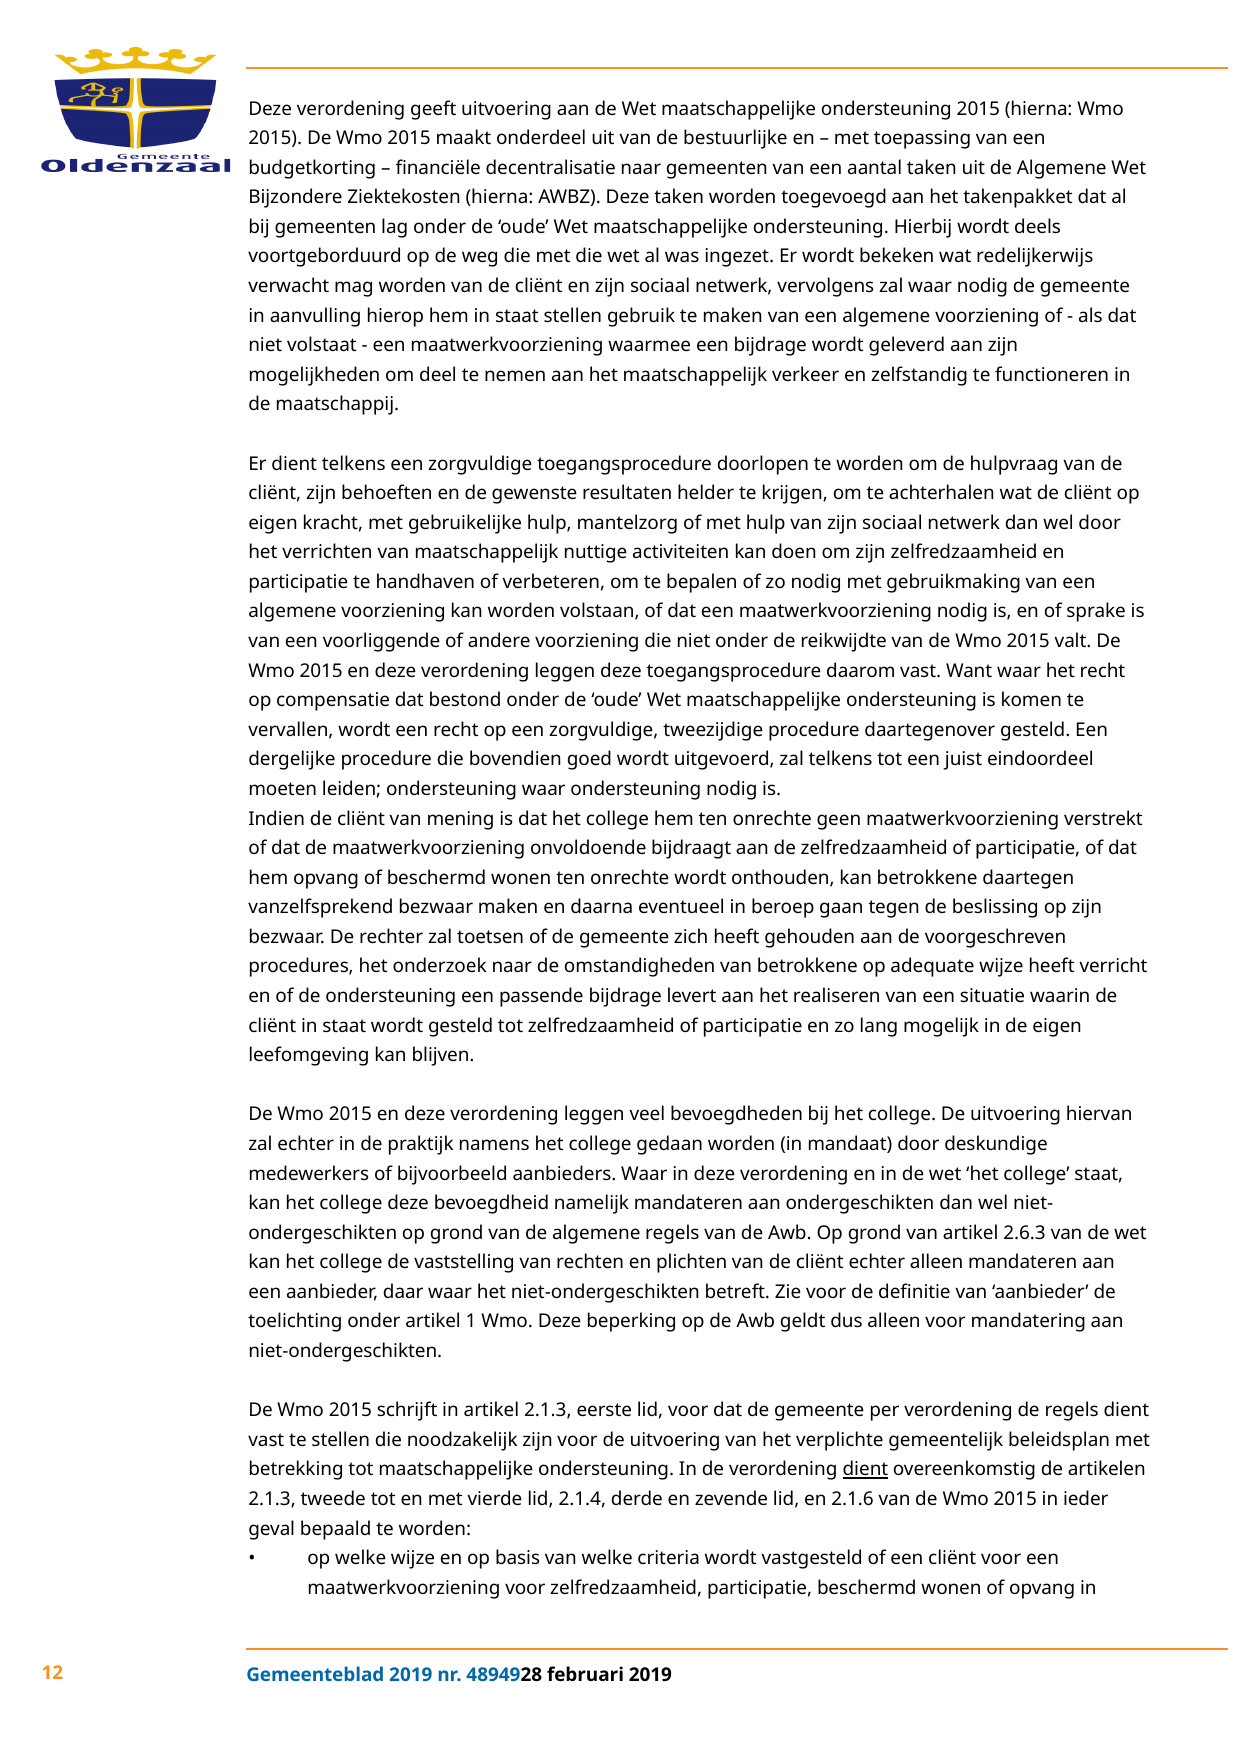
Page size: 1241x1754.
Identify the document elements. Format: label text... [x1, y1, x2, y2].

text Deze verordening geeft uitvoering aan de Wet maatschappelijke ondersteuning 2015 (hierna: Wmo 2015). De Wmo 2015 maakt onderdeel uit van de bestuurlijke en – met toepassing van een budgetkorting – financiële decentralisatie naar gemeenten van een aantal taken uit de Algemene Wet Bijzondere Ziektekosten (hierna: AWBZ). Deze taken worden toegevoegd aan het takenpakket dat al bij gemeenten lag onder de ‘oude’ Wet maatschappelijke ondersteuning. Hierbij wordt deels voortgeborduurd op de weg die met die wet al was ingezet. Er wordt bekeken wat redelijkerwijs verwacht mag worden van de cliënt en zijn sociaal netwerk, vervolgens zal waar nodig de gemeente in aanvulling hierop hem in staat stellen gebruik te maken van een algemene voorziening of - als dat niet volstaat - een maatwerkvoorziening waarmee een bijdrage wordt geleverd aan zijn mogelijkheden om deel te nemen aan het maatschappelijk verkeer en zelfstandig te functioneren in de maatschappij. [248, 95, 1152, 416]
picture [41, 47, 231, 172]
list op welke wijze en op basis van welke criteria wordt vastgesteld of een cliënt voor een maatwerkvoorziening voor zelfredzaamheid, participatie, beschermd wonen of opvang in [248, 1544, 1152, 1600]
text Er dient telkens een zorgvuldige toegangsprocedure doorlopen te worden om de hulpvraag van de cliënt, zijn behoeften en de gewenste resultaten helder te krijgen, om te achterhalen wat de cliënt op eigen kracht, met gebruikelijke hulp, mantelzorg of met hulp van zijn sociaal netwerk dan wel door het verrichten van maatschappelijk nuttige activiteiten kan doen om zijn zelfredzaamheid en participatie te handhaven of verbeteren, om te bepalen of zo nodig met gebruikmaking van een algemene voorziening kan worden volstaan, of dat een maatwerkvoorziening nodig is, en of sprake is van een voorliggende of andere voorziening die niet onder de reikwijdte van de Wmo 2015 valt. De Wmo 2015 en deze verordening leggen deze toegangsprocedure daarom vast. Want waar het recht op compensatie dat bestond onder de ‘oude’ Wet maatschappelijke ondersteuning is komen te vervallen, wordt een recht op een zorgvuldige, tweezijdige procedure daartegenover gesteld. Een dergelijke procedure die bovendien goed wordt uitgevoerd, zal telkens tot een juist eindoordeel moeten leiden; ondersteuning waar ondersteuning nodig is. [248, 450, 1152, 801]
text De Wmo 2015 en deze verordening leggen veel bevoegdheden bij het college. De uitvoering hiervan zal echter in de praktijk namens het college gedaan worden (in mandaat) door deskundige medewerkers of bijvoorbeeld aanbieders. Waar in deze verordening en in de wet ‘het college’ staat, kan het college deze bevoegdheid namelijk mandateren aan ondergeschikten dan wel niet-ondergeschikten op grond van de algemene regels van de Awb. Op grond van artikel 2.6.3 van de wet kan het college de vaststelling van rechten en plichten van de cliënt echter alleen mandateren aan een aanbieder, daar waar het niet-ondergeschikten betreft. Zie voor de definitie van ‘aanbieder’ de toelichting onder artikel 1 Wmo. Deze beperking op de Awb geldt dus alleen voor mandatering aan niet-ondergeschikten. [248, 1101, 1152, 1363]
text Indien de cliënt van mening is dat het college hem ten onrechte geen maatwerkvoorziening verstrekt of dat de maatwerkvoorziening onvoldoende bijdraagt aan de zelfredzaamheid of participatie, of dat hem opvang of beschermd wonen ten onrechte wordt onthouden, kan betrokkene daartegen vanzelfsprekend bezwaar maken en daarna eventueel in beroep gaan tegen de beslissing op zijn bezwaar. De rechter zal toetsen of de gemeente zich heeft gehouden aan de voorgeschreven procedures, het onderzoek naar de omstandigheden van betrokkene op adequate wijze heeft verricht en of de ondersteuning een passende bijdrage levert aan het realiseren van een situatie waarin de cliënt in staat wordt gesteld tot zelfredzaamheid of participatie en zo lang mogelijk in de eigen leefomgeving kan blijven. [248, 805, 1152, 1067]
text De Wmo 2015 schrijft in artikel 2.1.3, eerste lid, voor dat de gemeente per verordening de regels dient vast te stellen die noodzakelijk zijn voor de uitvoering van het verplichte gemeentelijk beleidsplan met betrekking tot maatschappelijke ondersteuning. In de verordening dient overeenkomstig de artikelen 2.1.3, tweede tot en met vierde lid, 2.1.4, derde en zevende lid, en 2.1.6 van de Wmo 2015 in ieder geval bepaald te worden: [248, 1396, 1152, 1541]
